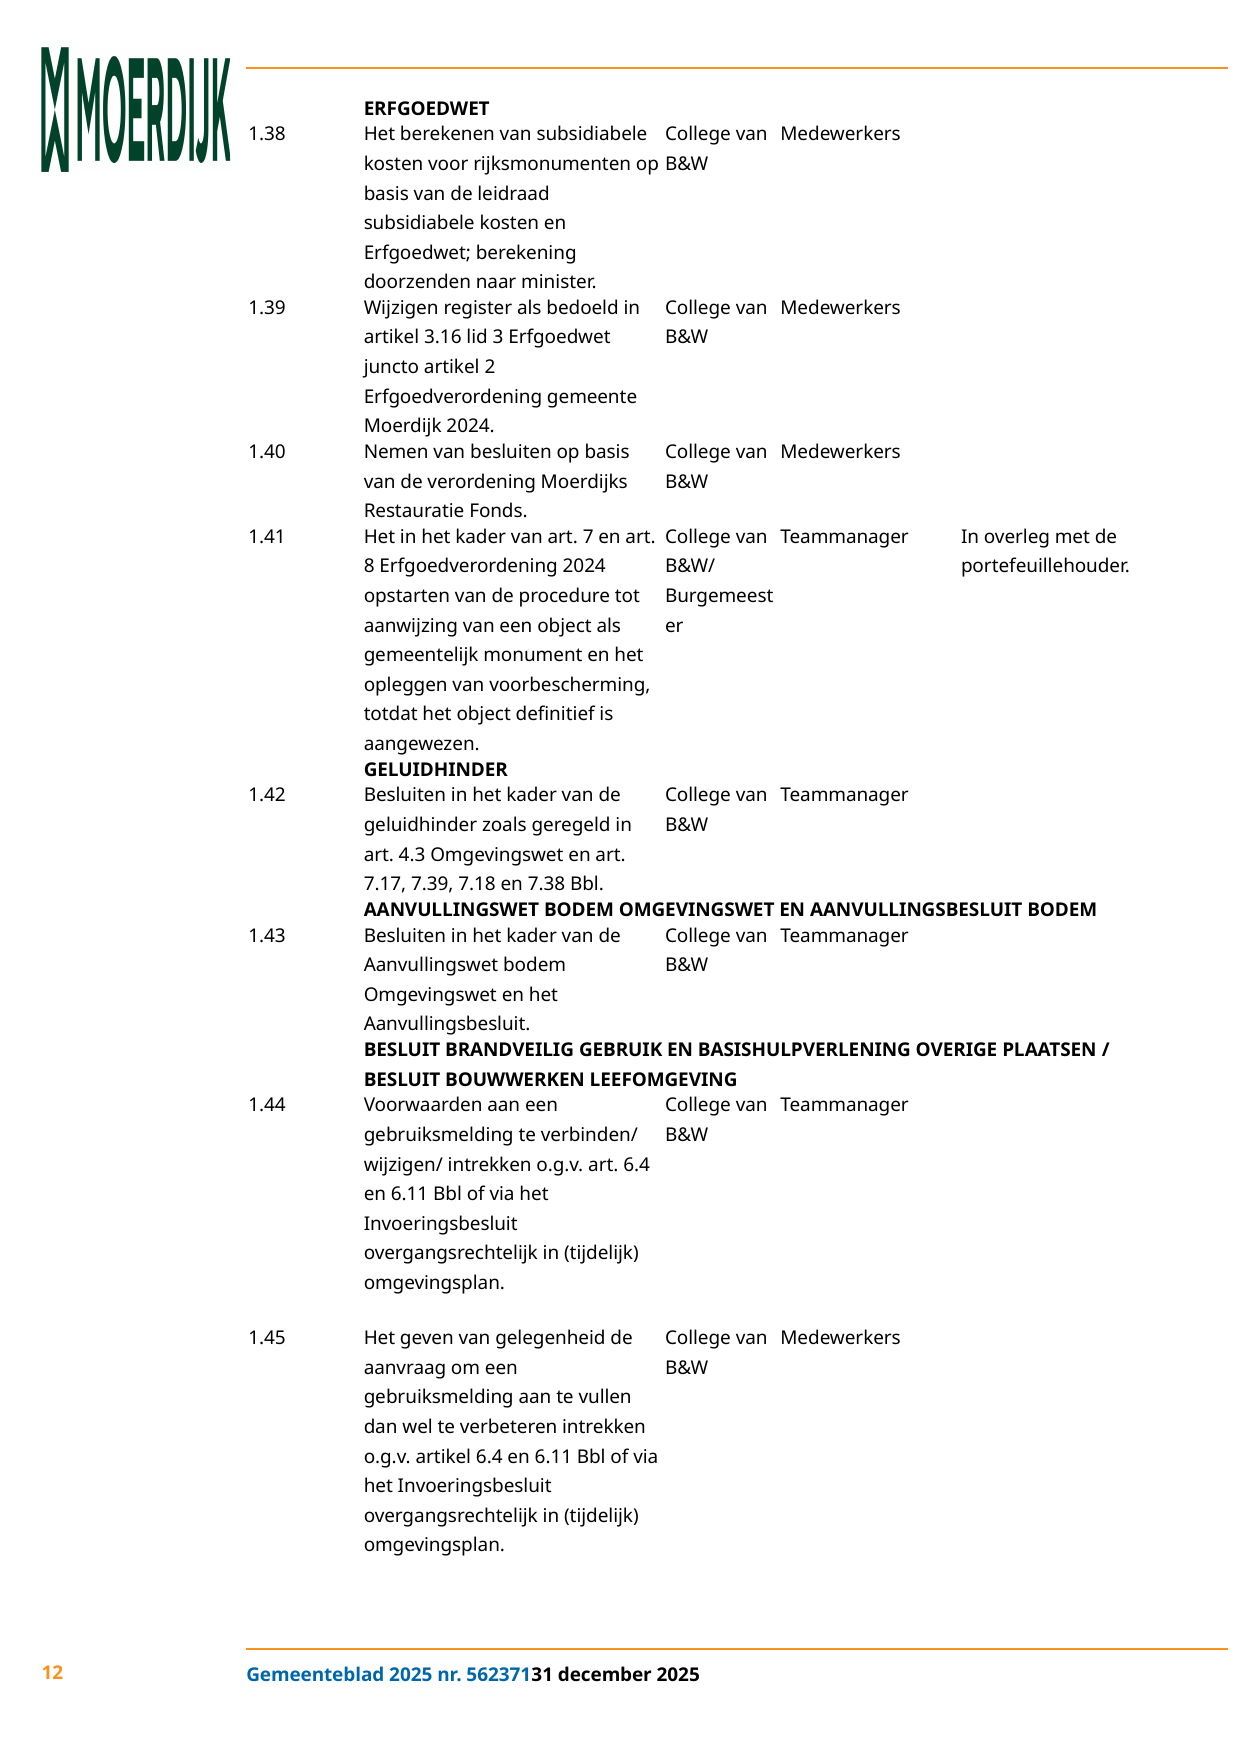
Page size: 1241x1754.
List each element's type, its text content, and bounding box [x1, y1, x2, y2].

table_cell 1.41 [248, 523, 363, 756]
table_cell In overleg met de portefeuillehouder. [961, 523, 1152, 756]
table_cell Het in het kader van art. 7 en art. 8 Erfgoedverordening 2024 opstarten van de procedure tot aanwijzing van een object als gemeentelijk monument en het opleggen van voorbescherming, totdat het object definitief is aangewezen. [364, 523, 665, 756]
table_cell [961, 1092, 1152, 1324]
table_cell [961, 438, 1152, 523]
table_cell [248, 756, 363, 782]
table_cell Medewerkers [780, 438, 961, 523]
table_cell College van B&W [665, 1325, 780, 1587]
table_cell Teammanager [780, 782, 961, 896]
table_cell [961, 782, 1152, 896]
table_cell College van B&W [665, 922, 780, 1036]
table_cell [961, 922, 1152, 1036]
table_cell Wijzigen register als bedoeld in artikel 3.16 lid 3 Erfgoedwet juncto artikel 2 Erfgoedverordening gemeente Moerdijk 2024. [364, 294, 665, 438]
table_cell [248, 896, 363, 922]
table_cell [961, 294, 1152, 438]
table_cell 1.39 [248, 294, 363, 438]
table_cell [248, 1036, 363, 1092]
table_cell College van B&W [665, 1092, 780, 1324]
table_cell Besluiten in het kader van de Aanvullingswet bodem Omgevingswet en het Aanvullingsbesluit. [364, 922, 665, 1036]
table_cell Medewerkers [780, 294, 961, 438]
table_cell 1.44 [248, 1092, 363, 1324]
table_cell GELUIDHINDER [364, 756, 1152, 782]
table_cell Medewerkers [780, 121, 961, 294]
table_cell Nemen van besluiten op basis van de verordening Moerdijks Restauratie Fonds. [364, 438, 665, 523]
table_cell ERFGOEDWET [364, 95, 1152, 121]
table_cell [961, 121, 1152, 294]
table_cell [961, 1325, 1152, 1587]
table_cell 1.40 [248, 438, 363, 523]
table_cell College van B&W [665, 294, 780, 438]
table_cell Het berekenen van subsidiabele kosten voor rijksmonumenten op basis van de leidraad subsidiabele kosten en Erfgoedwet; berekening doorzenden naar minister. [364, 121, 665, 294]
table_cell College van B&W [665, 782, 780, 896]
table_cell College van B&W [665, 121, 780, 294]
table_cell Teammanager [780, 922, 961, 1036]
table_cell [248, 95, 363, 121]
table_cell 1.43 [248, 922, 363, 1036]
table_cell 1.42 [248, 782, 363, 896]
table_cell 1.45 [248, 1325, 363, 1587]
table_cell AANVULLINGSWET BODEM OMGEVINGSWET EN AANVULLINGSBESLUIT BODEM [364, 896, 1152, 922]
table_cell Teammanager [780, 523, 961, 756]
table_cell 1.38 [248, 121, 363, 294]
table_cell Het geven van gelegenheid de aanvraag om een gebruiksmelding aan te vullen dan wel te verbeteren intrekken o.g.v. artikel 6.4 en 6.11 Bbl of via het Invoeringsbesluit overgangsrechtelijk in (tijdelijk) omgevingsplan. [364, 1325, 665, 1587]
table_cell BESLUIT BRANDVEILIG GEBRUIK EN BASISHULPVERLENING OVERIGE PLAATSEN / BESLUIT BOUWWERKEN LEEFOMGEVING [364, 1036, 1152, 1092]
table_cell College van B&W/ Burgemeester [665, 523, 780, 756]
picture [41, 47, 231, 172]
table_cell Besluiten in het kader van de geluidhinder zoals geregeld in art. 4.3 Omgevingswet en art. 7.17, 7.39, 7.18 en 7.38 Bbl. [364, 782, 665, 896]
table_cell Medewerkers [780, 1325, 961, 1587]
table_cell Teammanager [780, 1092, 961, 1324]
table_cell College van B&W [665, 438, 780, 523]
table_cell Voorwaarden aan een gebruiksmelding te verbinden/ wijzigen/ intrekken o.g.v. art. 6.4 en 6.11 Bbl of via het Invoeringsbesluit overgangsrechtelijk in (tijdelijk) omgevingsplan. [364, 1092, 665, 1324]
